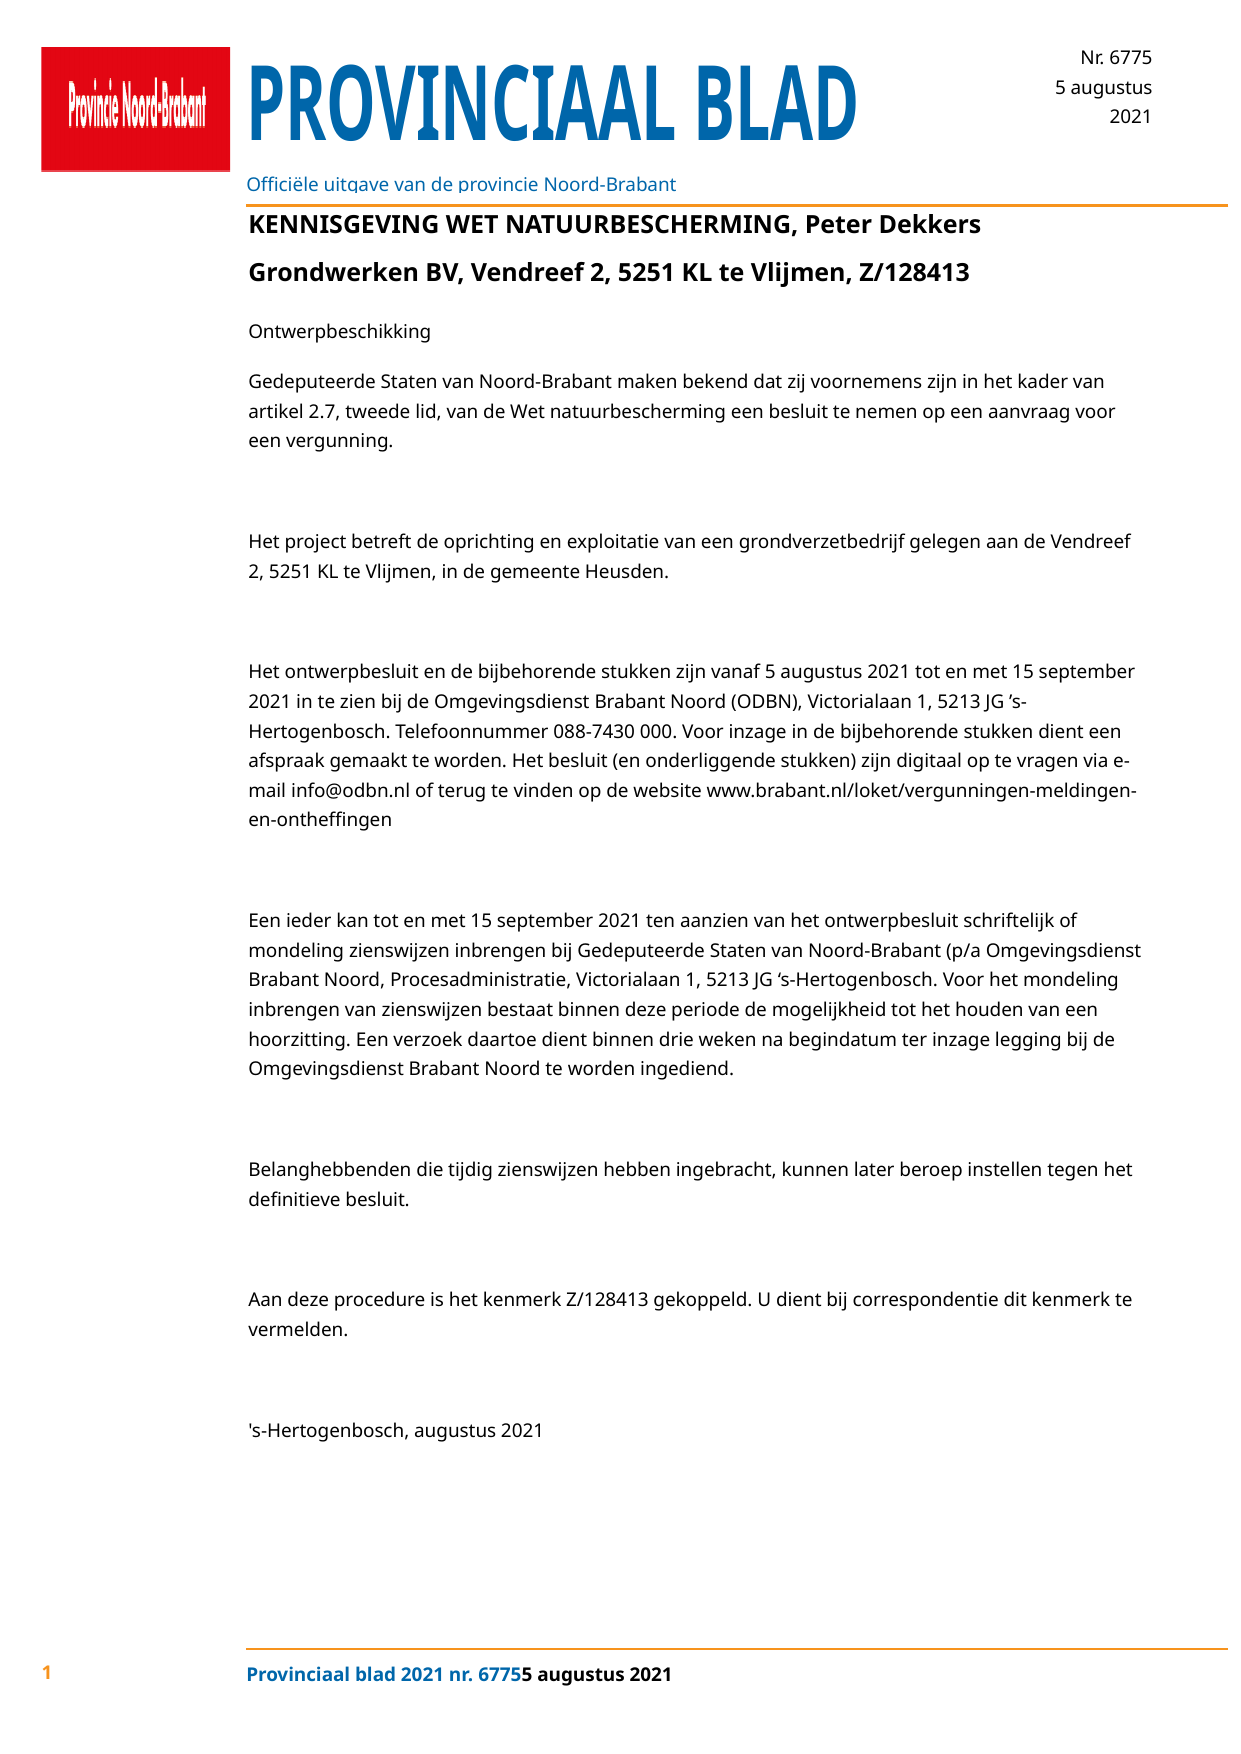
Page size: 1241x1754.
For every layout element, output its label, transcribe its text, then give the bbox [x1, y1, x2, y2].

picture [41, 47, 231, 172]
text Ontwerpbeschikking [248, 318, 1152, 344]
text Een ieder kan tot en met 15 september 2021 ten aanzien van het ontwerpbesluit schriftelijk of mondeling zienswijzen inbrengen bij Gedeputeerde Staten van Noord-Brabant (p/a Omgevingsdienst Brabant Noord, Procesadministratie, Victorialaan 1, 5213 JG ‘s-Hertogenbosch. Voor het mondeling inbrengen van zienswijzen bestaat binnen deze periode de mogelijkheid tot het houden van een hoorzitting. Een verzoek daartoe dient binnen drie weken na begindatum ter inzage legging bij de Omgevingsdienst Brabant Noord te worden ingediend. [248, 907, 1152, 1081]
text Het ontwerpbesluit en de bijbehorende stukken zijn vanaf 5 augustus 2021 tot en met 15 september 2021 in te zien bij de Omgevingsdienst Brabant Noord (ODBN), Victorialaan 1, 5213 JG ’s-Hertogenbosch. Telefoonnummer 088-7430 000. Voor inzage in de bijbehorende stukken dient een afspraak gemaakt te worden. Het besluit (en onderliggende stukken) zijn digitaal op te vragen via e-mail info@odbn.nl of terug te vinden op de website www.brabant.nl/loket/vergunningen-meldingen-en-ontheffingen [248, 659, 1152, 832]
text 's-Hertogenbosch, augustus 2021 [248, 1417, 1152, 1443]
text Belanghebbenden die tijdig zienswijzen hebben ingebracht, kunnen later beroep instellen tegen het definitieve besluit. [248, 1156, 1152, 1212]
text Aan deze procedure is het kenmerk Z/128413 gekoppeld. U dient bij correspondentie dit kenmerk te vermelden. [248, 1287, 1152, 1342]
text KENNISGEVING WET NATUURBESCHERMING, Peter Dekkers Grondwerken BV, Vendreef 2, 5251 KL te Vlijmen, Z/128413 [248, 207, 1152, 288]
text Het project betreft de oprichting en exploitatie van een grondverzetbedrijf gelegen aan de Vendreef 2, 5251 KL te Vlijmen, in de gemeente Heusden. [248, 528, 1152, 584]
text Gedeputeerde Staten van Noord-Brabant maken bekend dat zij voornemens zijn in het kader van artikel 2.7, tweede lid, van de Wet natuurbescherming een besluit te nemen op een aanvraag voor een vergunning. [248, 368, 1152, 453]
